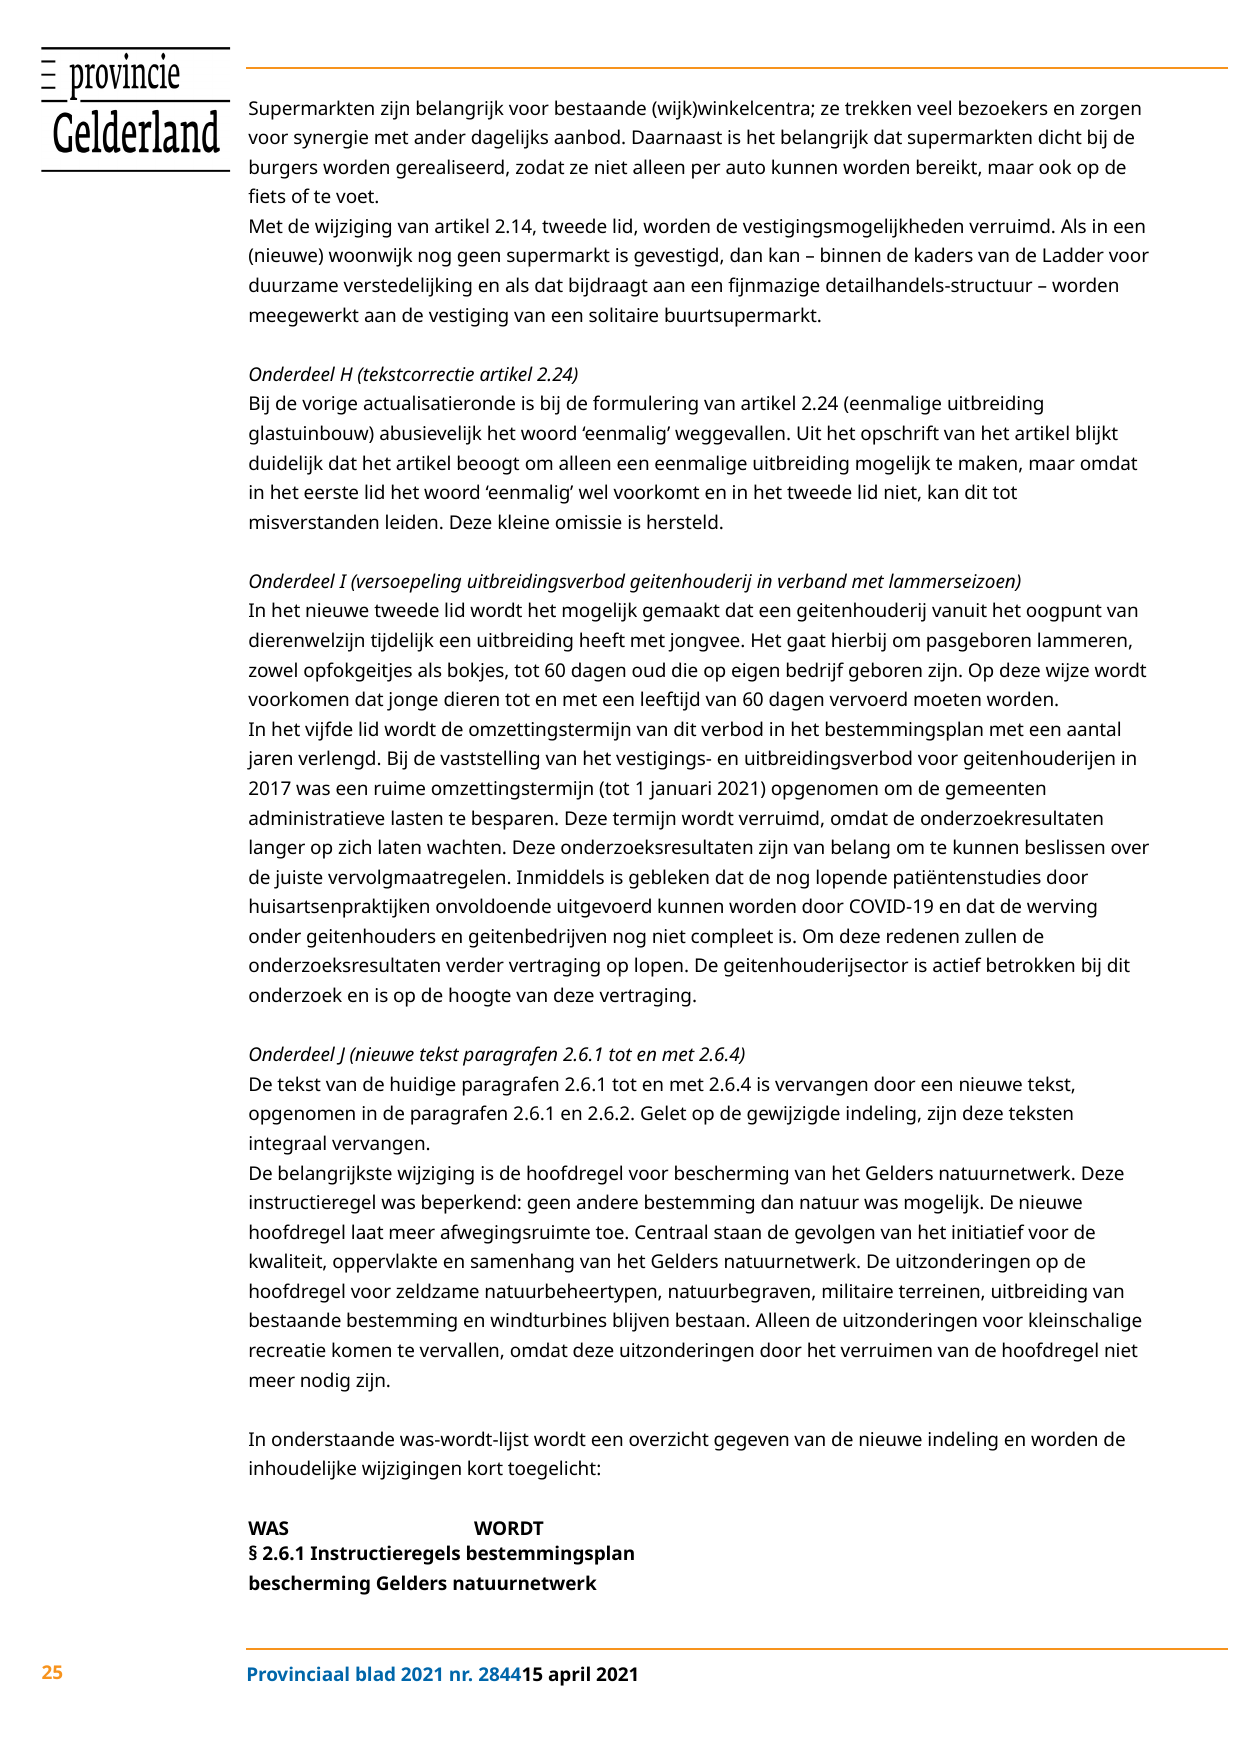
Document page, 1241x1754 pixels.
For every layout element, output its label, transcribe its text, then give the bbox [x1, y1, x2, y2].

text De belangrijkste wijziging is de hoofdregel voor bescherming van het Gelders natuurnetwerk. Deze instructieregel was beperkend: geen andere bestemming dan natuur was mogelijk. De nieuwe hoofdregel laat meer afwegingsruimte toe. Centraal staan de gevolgen van het initiatief voor de kwaliteit, oppervlakte en samenhang van het Gelders natuurnetwerk. De uitzonderingen op de hoofdregel voor zeldzame natuurbeheertypen, natuurbegraven, militaire terreinen, uitbreiding van bestaande bestemming en windturbines blijven bestaan. Alleen de uitzonderingen voor kleinschalige recreatie komen te vervallen, omdat deze uitzonderingen door het verruimen van de hoofdregel niet meer nodig zijn. [248, 1160, 1152, 1393]
text Onderdeel I (versoepeling uitbreidingsverbod geitenhouderij in verband met lammerseizoen) [248, 568, 1152, 594]
table_header WAS [248, 1515, 474, 1541]
table_header [700, 1515, 926, 1596]
text De tekst van de huidige paragrafen 2.6.1 tot en met 2.6.4 is vervangen door een nieuwe tekst, opgenomen in de paragrafen 2.6.1 en 2.6.2. Gelet op de gewijzigde indeling, zijn deze teksten integraal vervangen. [248, 1071, 1152, 1156]
picture [41, 47, 231, 172]
table_cell § 2.6.1 Instructieregels bestemmingsplan bescherming Gelders natuurnetwerk [248, 1541, 700, 1596]
text Supermarkten zijn belangrijk voor bestaande (wijk)winkelcentra; ze trekken veel bezoekers en zorgen voor synergie met ander dagelijks aanbod. Daarnaast is het belangrijk dat supermarkten dicht bij de burgers worden gerealiseerd, zodat ze niet alleen per auto kunnen worden bereikt, maar ook op de fiets of te voet. [248, 95, 1152, 209]
table_header WORDT [474, 1515, 700, 1541]
text In het nieuwe tweede lid wordt het mogelijk gemaakt dat een geitenhouderij vanuit het oogpunt van dierenwelzijn tijdelijk een uitbreiding heeft met jongvee. Het gaat hierbij om pasgeboren lammeren, zowel opfokgeitjes als bokjes, tot 60 dagen oud die op eigen bedrijf geboren zijn. Op deze wijze wordt voorkomen dat jonge dieren tot en met een leeftijd van 60 dagen vervoerd moeten worden. [248, 598, 1152, 712]
text Bij de vorige actualisatieronde is bij de formulering van artikel 2.24 (eenmalige uitbreiding glastuinbouw) abusievelijk het woord ‘eenmalig’ weggevallen. Uit het opschrift van het artikel blijkt duidelijk dat het artikel beoogt om alleen een eenmalige uitbreiding mogelijk te maken, maar omdat in het eerste lid het woord ‘eenmalig’ wel voorkomt en in het tweede lid niet, kan dit tot misverstanden leiden. Deze kleine omissie is hersteld. [248, 391, 1152, 535]
text Met de wijziging van artikel 2.14, tweede lid, worden de vestigingsmogelijkheden verruimd. Als in een (nieuwe) woonwijk nog geen supermarkt is gevestigd, dan kan – binnen de kaders van de Ladder voor duurzame verstedelijking en als dat bijdraagt aan een fijnmazige detailhandels-structuur – worden meegewerkt aan de vestiging van een solitaire buurtsupermarkt. [248, 213, 1152, 328]
text Onderdeel H (tekstcorrectie artikel 2.24) [248, 361, 1152, 387]
text In het vijfde lid wordt de omzettingstermijn van dit verbod in het bestemmingsplan met een aantal jaren verlengd. Bij de vaststelling van het vestigings- en uitbreidingsverbod voor geitenhouderijen in 2017 was een ruime omzettingstermijn (tot 1 januari 2021) opgenomen om de gemeenten administratieve lasten te besparen. Deze termijn wordt verruimd, omdat de onderzoekresultaten langer op zich laten wachten. Deze onderzoeksresultaten zijn van belang om te kunnen beslissen over de juiste vervolgmaatregelen. Inmiddels is gebleken dat de nog lopende patiëntenstudies door huisartsenpraktijken onvoldoende uitgevoerd kunnen worden door COVID-19 en dat de werving onder geitenhouders en geitenbedrijven nog niet compleet is. Om deze redenen zullen de onderzoeksresultaten verder vertraging op lopen. De geitenhouderijsector is actief betrokken bij dit onderzoek en is op de hoogte van deze vertraging. [248, 716, 1152, 1008]
text Onderdeel J (nieuwe tekst paragrafen 2.6.1 tot en met 2.6.4) [248, 1041, 1152, 1067]
text In onderstaande was-wordt-lijst wordt een overzicht gegeven van de nieuwe indeling en worden de inhoudelijke wijzigingen kort toegelicht: [248, 1426, 1152, 1481]
